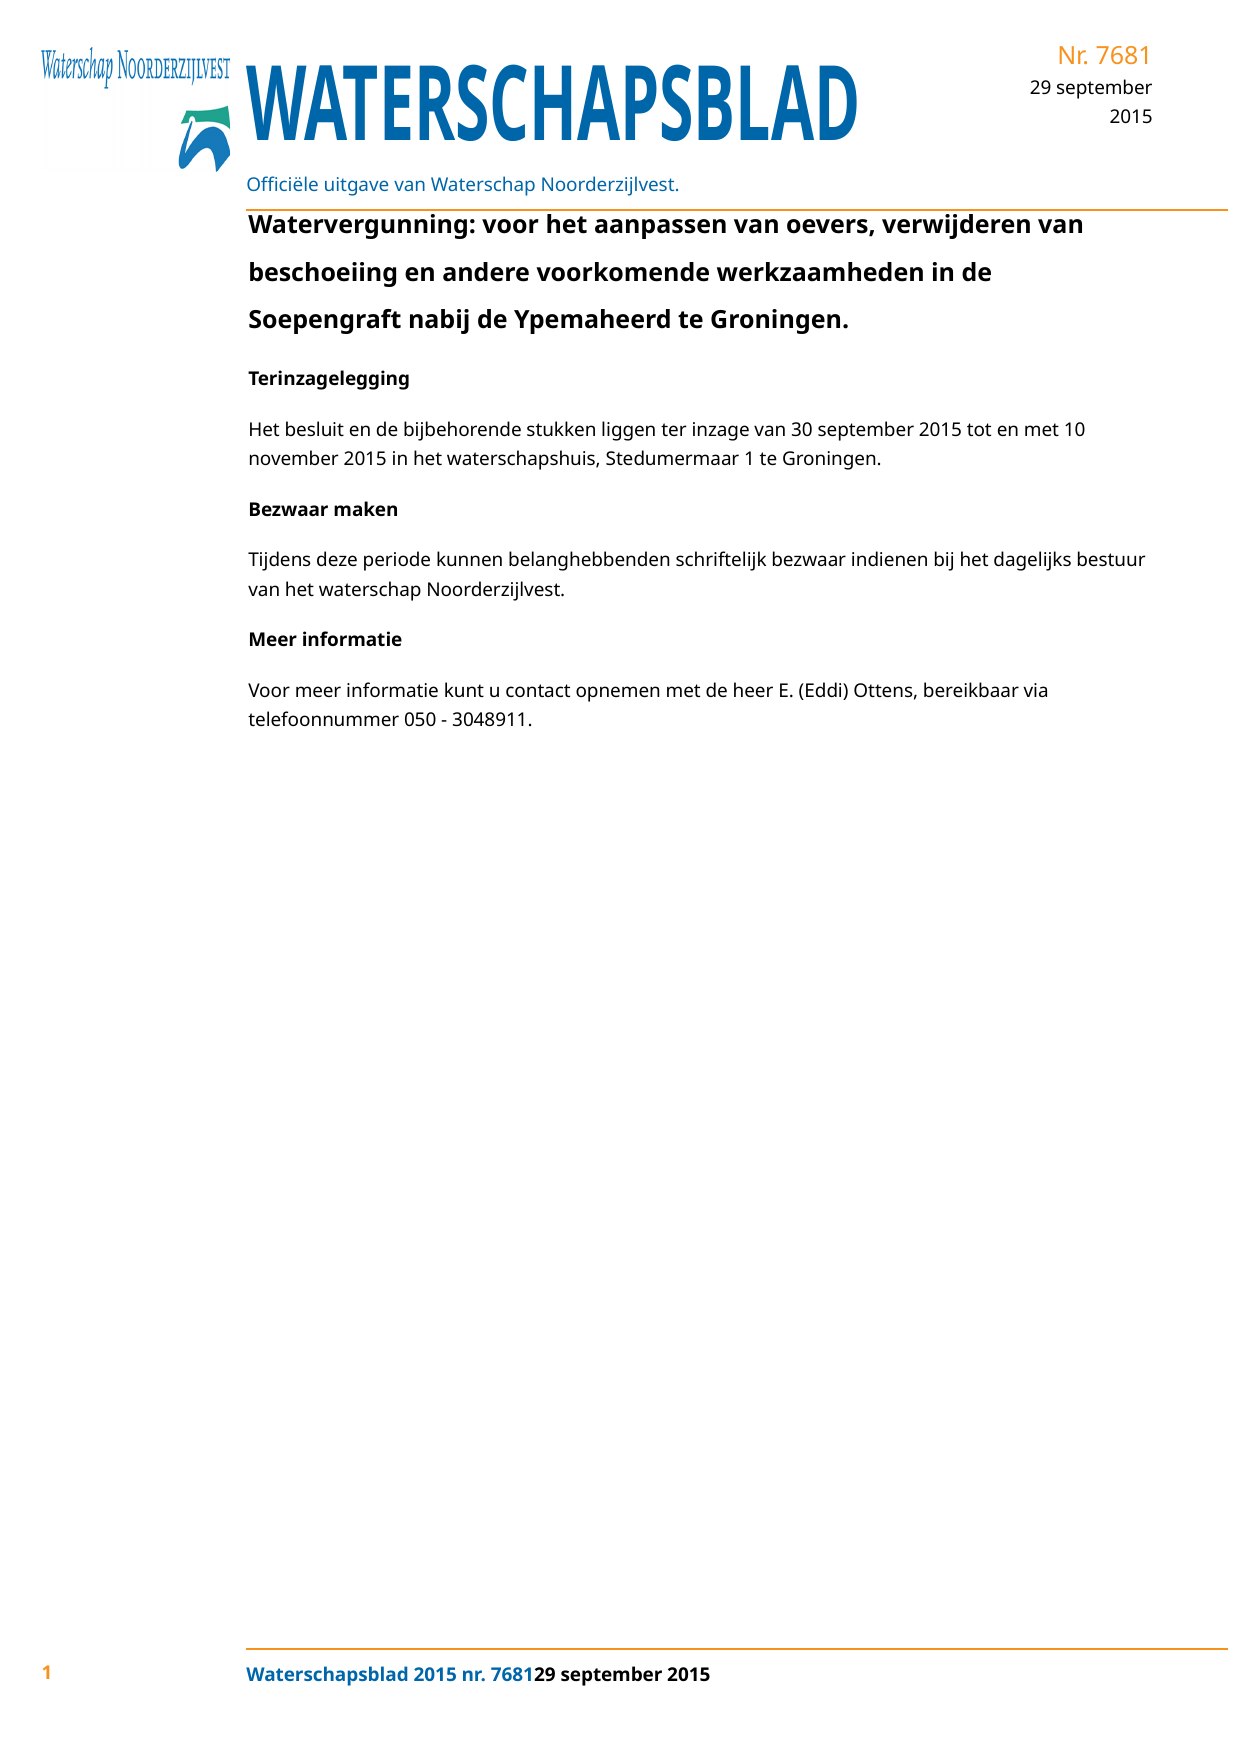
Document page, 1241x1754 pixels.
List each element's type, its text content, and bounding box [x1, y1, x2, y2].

picture [41, 47, 231, 172]
text Meer informatie [248, 626, 1152, 652]
text Voor meer informatie kunt u contact opnemen met de heer E. (Eddi) Ottens, bereikbaar via telefoonnummer 050 - 3048911. [248, 677, 1152, 732]
text Bezwaar maken [248, 496, 1152, 522]
text Het besluit en de bijbehorende stukken liggen ter inzage van 30 september 2015 tot en met 10 november 2015 in het waterschapshuis, Stedumermaar 1 te Groningen. [248, 416, 1152, 471]
text Terinzagelegging [248, 366, 1152, 391]
text Tijdens deze periode kunnen belanghebbenden schriftelijk bezwaar indienen bij het dagelijks bestuur van het waterschap Noorderzijlvest. [248, 546, 1152, 602]
text Watervergunning: voor het aanpassen van oevers, verwijderen van beschoeiing en andere voorkomende werkzaamheden in de Soepengraft nabij de Ypemaheerd te Groningen. [248, 211, 1152, 336]
